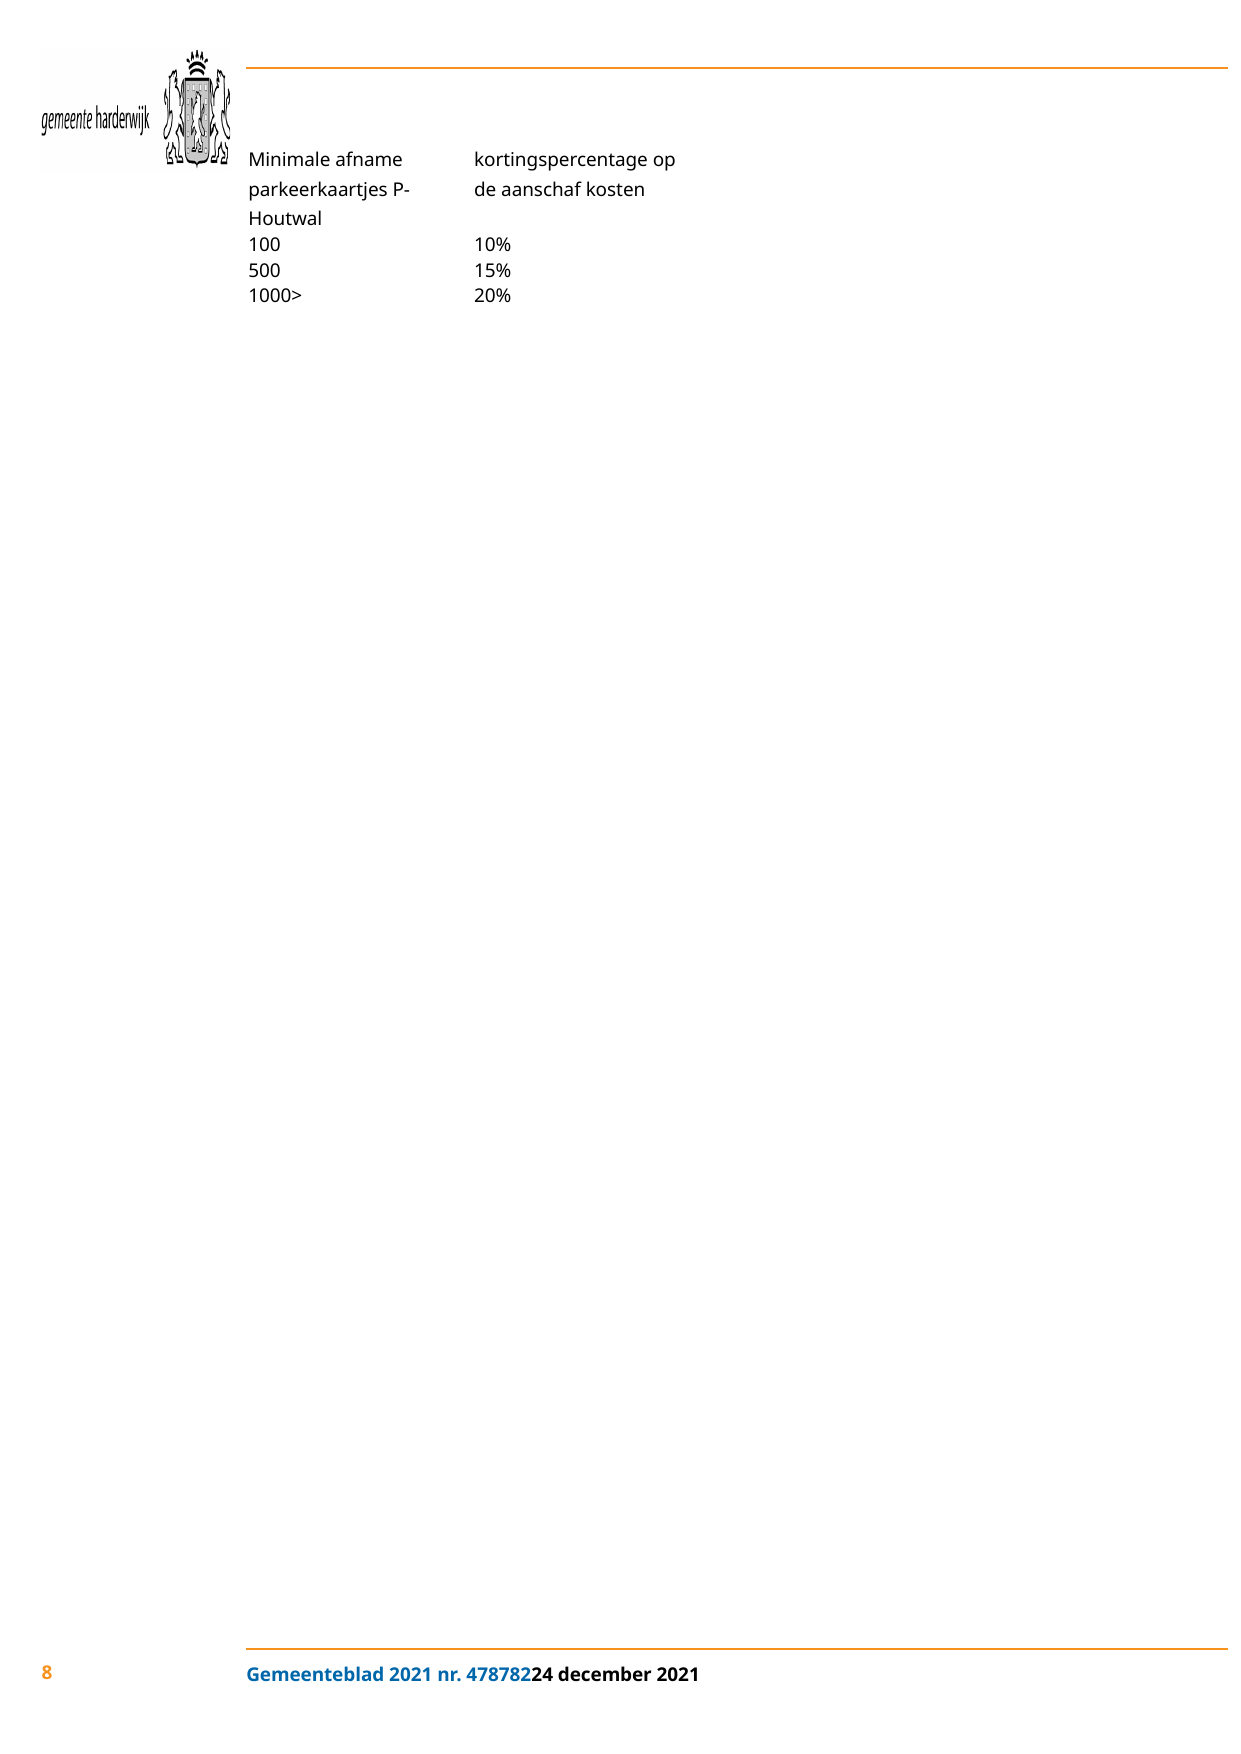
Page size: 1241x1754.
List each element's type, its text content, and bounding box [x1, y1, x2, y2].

picture [41, 47, 231, 172]
table_cell [700, 231, 926, 257]
table_cell [926, 121, 1152, 146]
table_cell 20% [474, 283, 700, 308]
table_cell [926, 95, 1152, 121]
table_cell [926, 146, 1152, 231]
table_cell [700, 283, 926, 308]
table_cell 100 [248, 231, 474, 257]
table_cell [248, 121, 474, 146]
table_cell [700, 95, 926, 121]
table_cell [700, 121, 926, 146]
table_cell Minimale afname parkeerkaartjes P-Houtwal [248, 146, 474, 231]
table_cell [700, 146, 926, 231]
table_cell kortingspercentage op de aanschaf kosten [474, 146, 700, 231]
table_cell [474, 121, 700, 146]
table_cell 10% [474, 231, 700, 257]
table_cell 1000> [248, 283, 474, 308]
table_cell [700, 257, 926, 283]
table_cell [248, 95, 700, 121]
table_cell 15% [474, 257, 700, 283]
table_cell [926, 257, 1152, 283]
table_cell [926, 231, 1152, 257]
table_cell [926, 283, 1152, 308]
table_cell 500 [248, 257, 474, 283]
